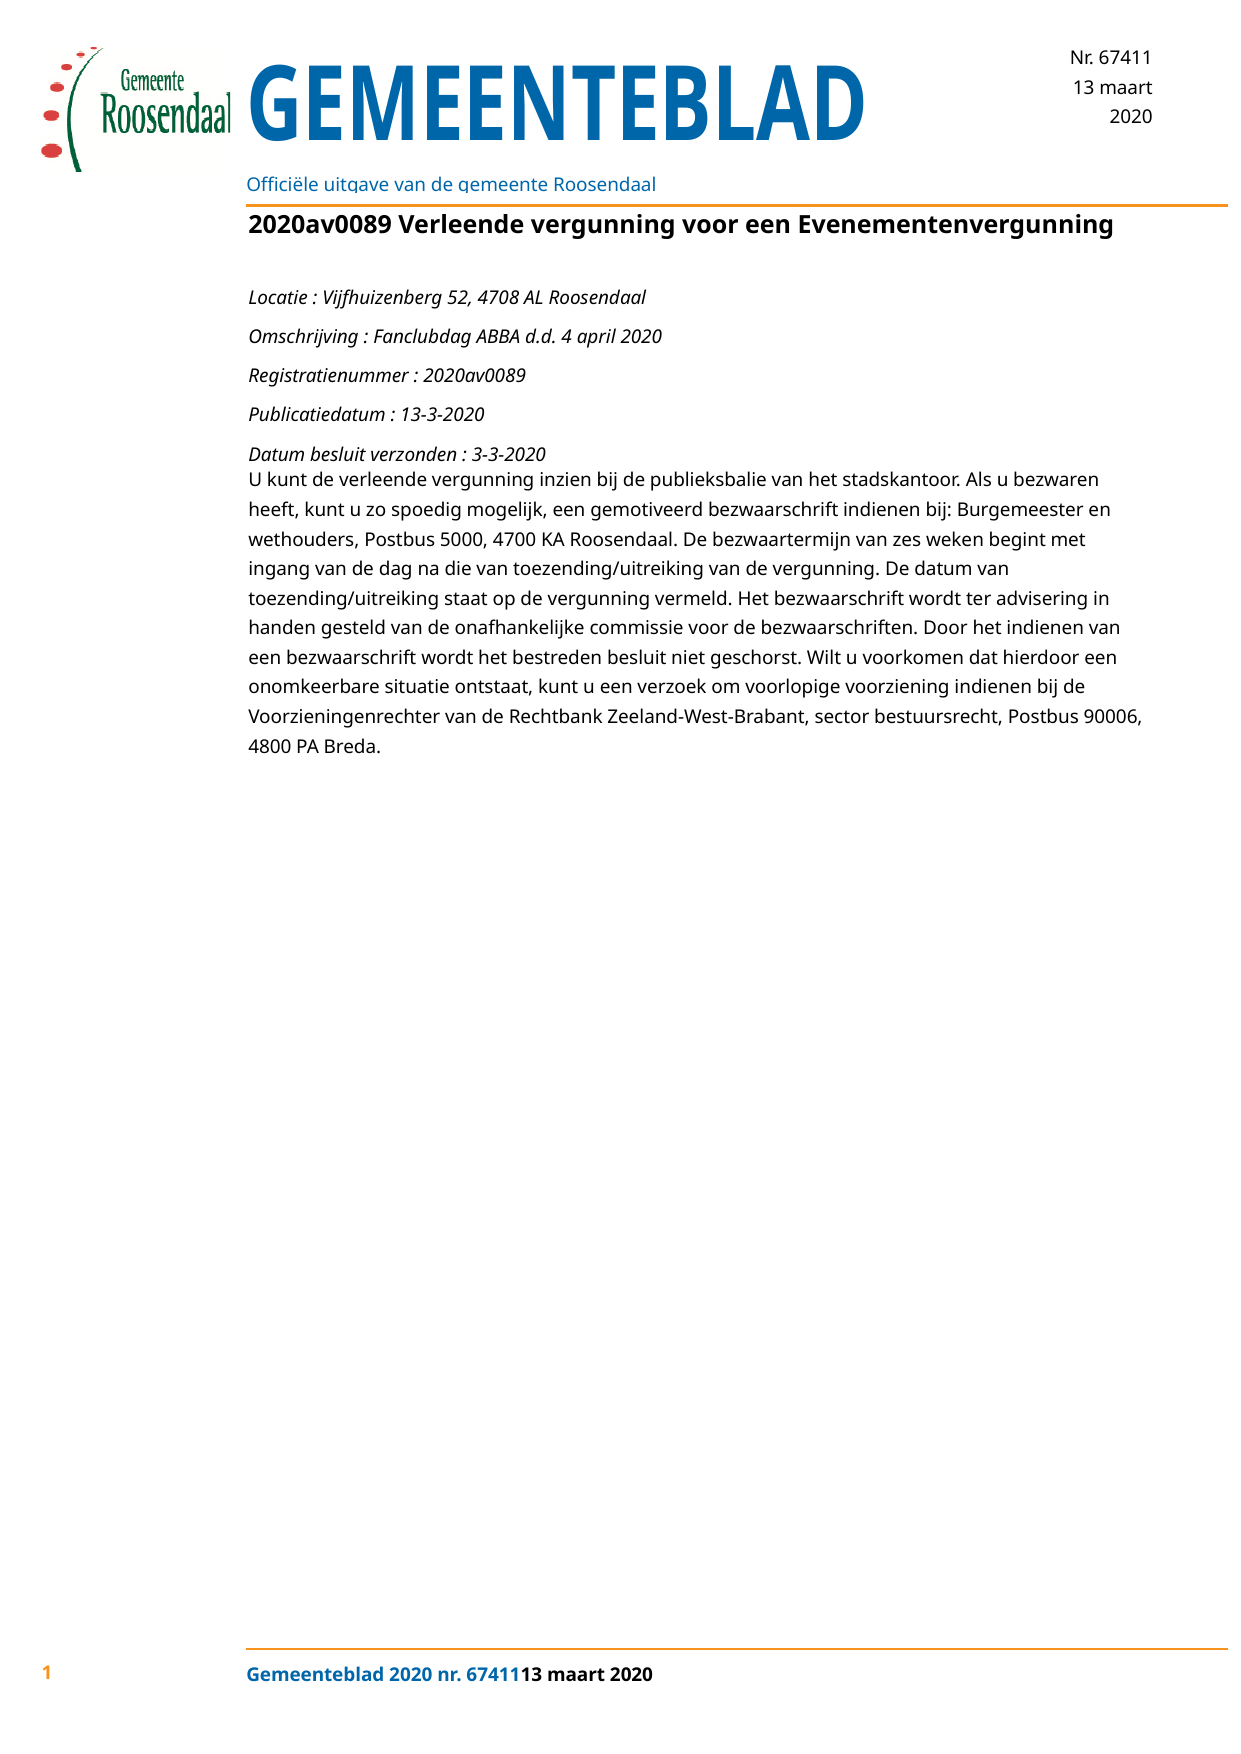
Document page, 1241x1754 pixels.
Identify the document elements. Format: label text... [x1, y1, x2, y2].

picture [41, 47, 231, 172]
text Locatie : Vijfhuizenberg 52, 4708 AL Roosendaal [248, 284, 1152, 309]
text Publicatiedatum : 13-3-2020 [248, 402, 1152, 427]
text 2020av0089 Verleende vergunning voor een Evenementenvergunning [248, 207, 1152, 241]
text U kunt de verleende vergunning inzien bij de publieksbalie van het stadskantoor. Als u bezwaren heeft, kunt u zo spoedig mogelijk, een gemotiveerd bezwaarschrift indienen bij: Burgemeester en wethouders, Postbus 5000, 4700 KA Roosendaal. De bezwaartermijn van zes weken begint met ingang van de dag na die van toezending/uitreiking van de vergunning. De datum van toezending/uitreiking staat op de vergunning vermeld. Het bezwaarschrift wordt ter advisering in handen gesteld van de onafhankelijke commissie voor de bezwaarschriften. Door het indienen van een bezwaarschrift wordt het bestreden besluit niet geschorst. Wilt u voorkomen dat hierdoor een onomkeerbare situatie ontstaat, kunt u een verzoek om voorlopige voorziening indienen bij de Voorzieningenrechter van de Rechtbank Zeeland-West-Brabant, sector bestuursrecht, Postbus 90006, 4800 PA Breda. [248, 467, 1152, 759]
text Omschrijving : Fanclubdag ABBA d.d. 4 april 2020 [248, 323, 1152, 349]
text Datum besluit verzonden : 3-3-2020 [248, 441, 1152, 467]
text Registratienummer : 2020av0089 [248, 362, 1152, 388]
